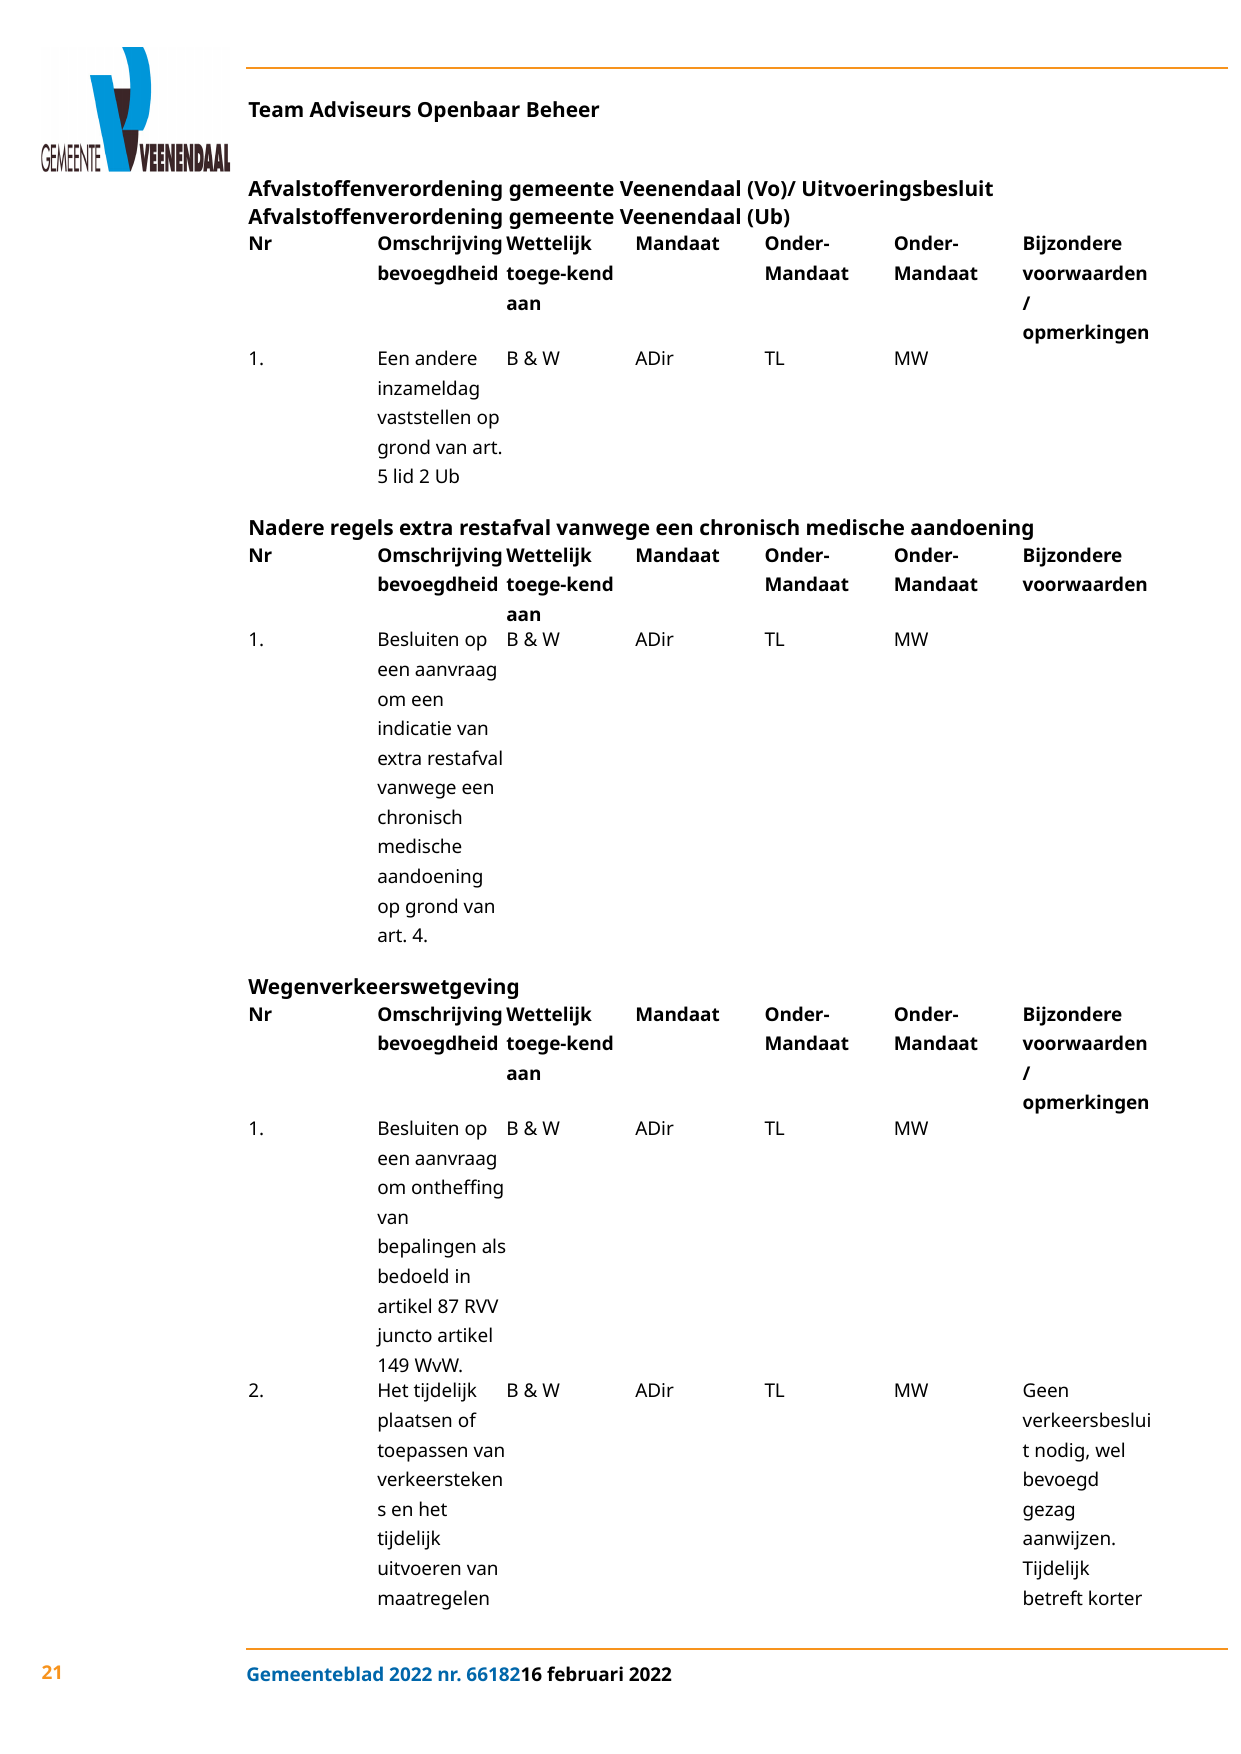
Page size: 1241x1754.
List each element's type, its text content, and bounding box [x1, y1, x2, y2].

table_cell MW [894, 1115, 1022, 1378]
table_header Mandaat [635, 1001, 764, 1115]
table_header Omschrijving bevoegdheid [377, 542, 506, 627]
table_header Wettelijk toege-kend aan [506, 542, 635, 627]
table_header Mandaat [635, 231, 764, 345]
table_cell MW [894, 1378, 1022, 1611]
table_cell 1. [248, 627, 377, 948]
table_cell [248, 345, 377, 489]
table_header Onder- Mandaat [764, 231, 893, 345]
table_header Wettelijk toege-kend aan [506, 231, 635, 345]
table_cell [1023, 1115, 1152, 1378]
table_cell [1023, 627, 1152, 948]
table_cell ADir [635, 1378, 764, 1611]
table_header Nr [248, 542, 377, 627]
table_header Nr [248, 231, 377, 345]
table_header Wettelijk toege-kend aan [506, 1001, 635, 1115]
table_cell B & W [506, 1115, 635, 1378]
picture [123, 47, 231, 172]
text Afvalstoffenverordening gemeente Veenendaal (Vo)/ Uitvoeringsbesluit Afvalstoffenverordening gemeente Veenendaal (Ub) [248, 174, 1152, 231]
table_header Onder- Mandaat [764, 1001, 893, 1115]
table_cell ADir [635, 627, 764, 948]
table_cell TL [764, 345, 893, 489]
table_header Onder- Mandaat [894, 1001, 1022, 1115]
table_cell Besluiten op een aanvraag om ontheffing van bepalingen als bedoeld in artikel 87 RVV juncto artikel 149 WvW. [377, 1115, 506, 1378]
table_cell MW [894, 627, 1022, 948]
text Team Adviseurs Openbaar Beheer [248, 95, 1152, 123]
table_cell TL [764, 1378, 893, 1611]
table_cell B & W [506, 627, 635, 948]
text Nadere regels extra restafval vanwege een chronisch medische aandoening [248, 513, 1152, 542]
table_cell 1. [248, 1115, 377, 1378]
table_header Bijzondere voorwaarden [1023, 542, 1152, 627]
table_cell Geen verkeersbesluit nodig, wel bevoegd gezag aanwijzen. Tijdelijk betreft korter [1023, 1378, 1152, 1611]
picture [41, 47, 130, 172]
table_cell Het tijdelijk plaatsen of toepassen van verkeerstekens en het tijdelijk uitvoeren van maatregelen [377, 1378, 506, 1611]
table_header Nr [248, 1001, 377, 1115]
table_cell B & W [506, 1378, 635, 1611]
table_cell [1023, 345, 1152, 489]
table_header Bijzondere voorwaarden/ opmerkingen [1023, 1001, 1152, 1115]
table_header Omschrijving bevoegdheid [377, 1001, 506, 1115]
table_cell Een andere inzameldag vaststellen op grond van art. 5 lid 2 Ub [377, 345, 506, 489]
table_header Onder- Mandaat [894, 542, 1022, 627]
text Wegenverkeerswetgeving [248, 972, 1152, 1001]
table_cell TL [764, 1115, 893, 1378]
table_header Omschrijving bevoegdheid [377, 231, 506, 345]
table_cell Besluiten op een aanvraag om een indicatie van extra restafval vanwege een chronisch medische aandoening op grond van art. 4. [377, 627, 506, 948]
table_cell [248, 1378, 377, 1611]
table_cell MW [894, 345, 1022, 489]
table_header Bijzondere voorwaarden/ opmerkingen [1023, 231, 1152, 345]
table_header Onder- Mandaat [764, 542, 893, 627]
table_cell ADir [635, 1115, 764, 1378]
table_cell B & W [506, 345, 635, 489]
table_cell TL [764, 627, 893, 948]
table_cell ADir [635, 345, 764, 489]
table_header Mandaat [635, 542, 764, 627]
table_header Onder- Mandaat [894, 231, 1022, 345]
